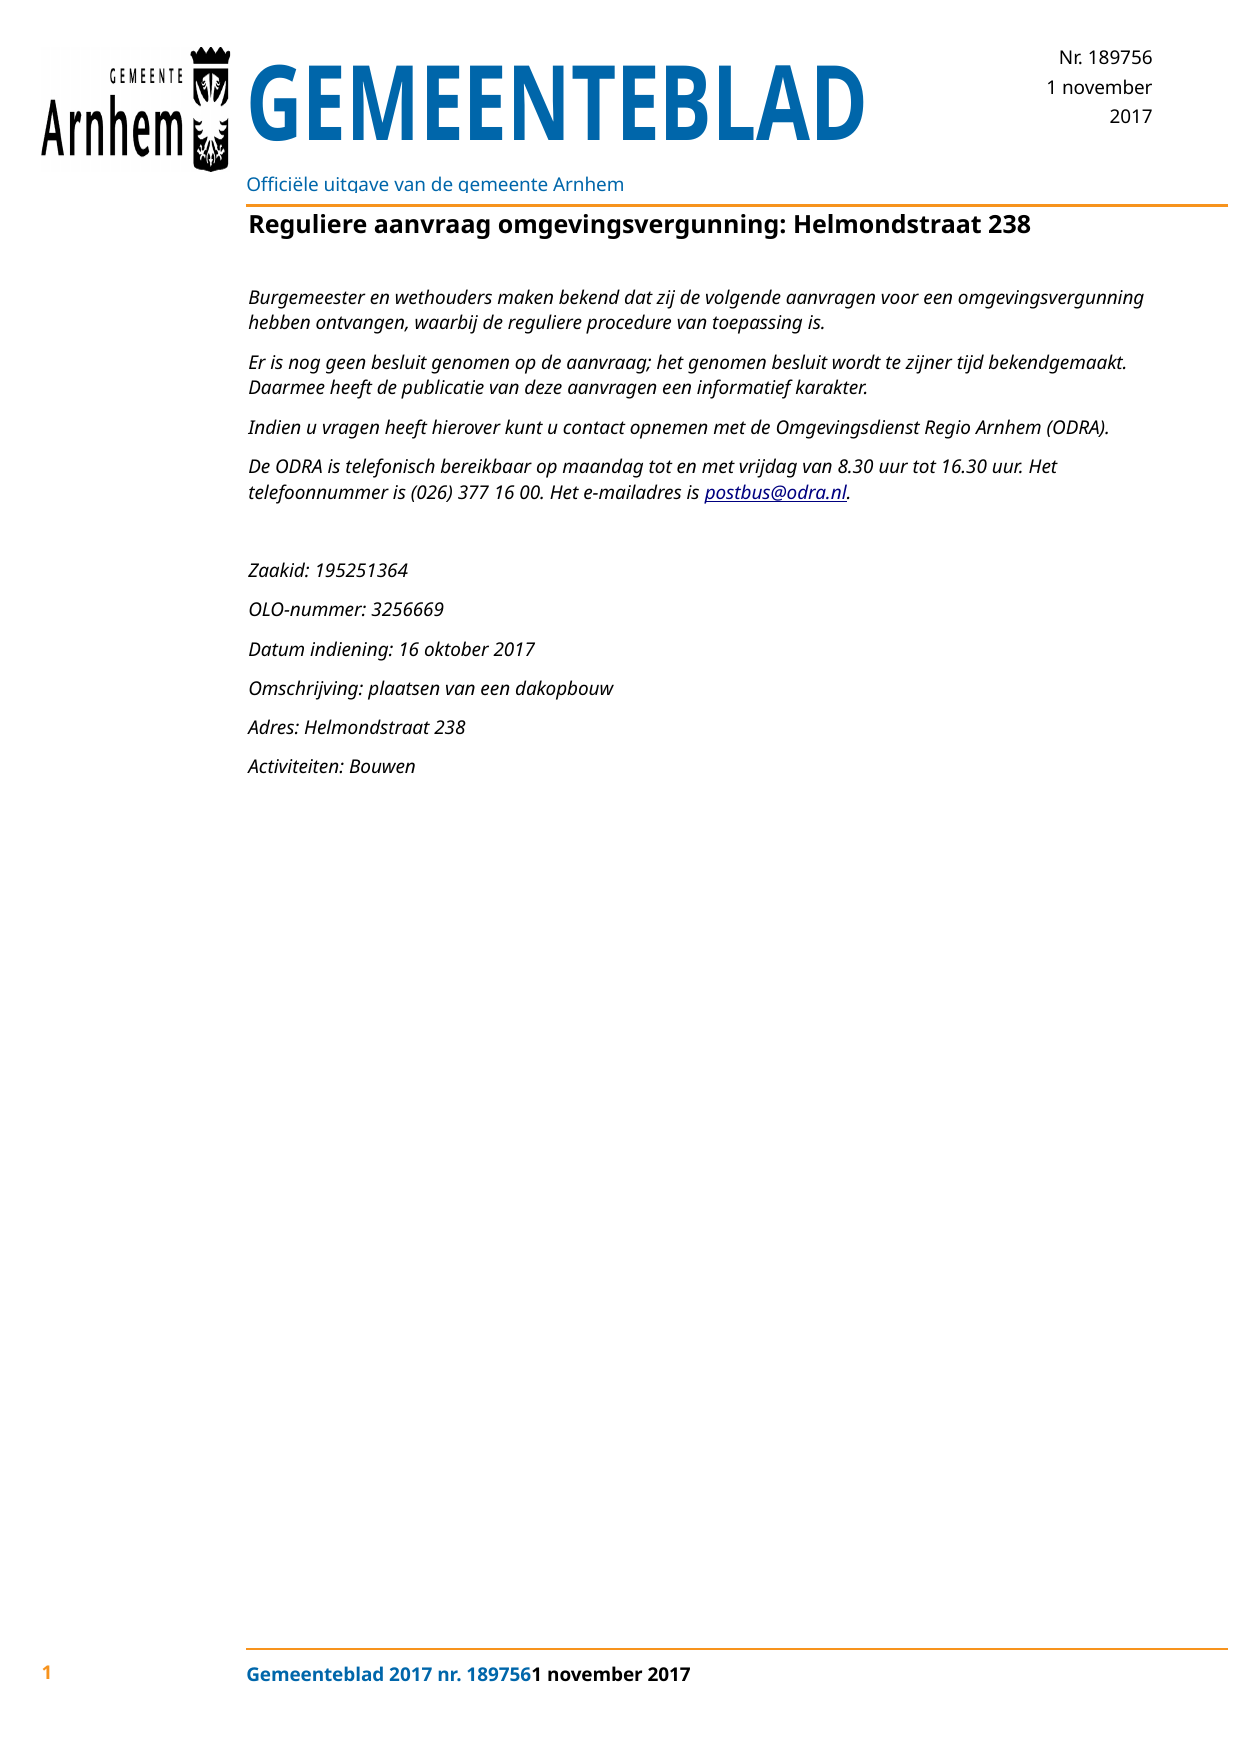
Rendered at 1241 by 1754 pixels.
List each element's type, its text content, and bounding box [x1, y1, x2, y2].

text Reguliere aanvraag omgevingsvergunning: Helmondstraat 238 [248, 207, 1152, 241]
text De ODRA is telefonisch bereikbaar op maandag tot en met vrijdag van 8.30 uur tot 16.30 uur. Het telefoonnummer is (026) 377 16 00. Het e-mailadres is postbus@odra.nl. [248, 453, 1152, 504]
text Er is nog geen besluit genomen op de aanvraag; het genomen besluit wordt te zijner tijd bekendgemaakt. Daarmee heeft de publicatie van deze aanvragen een informatief karakter. [248, 349, 1152, 400]
text Burgemeester en wethouders maken bekend dat zij de volgende aanvragen voor een omgevingsvergunning hebben ontvangen, waarbij de reguliere procedure van toepassing is. [248, 284, 1152, 335]
text Adres: Helmondstraat 238 [248, 714, 1152, 740]
text Indien u vragen heeft hierover kunt u contact opnemen met de Omgevingsdienst Regio Arnhem (ODRA). [248, 414, 1152, 439]
text Zaakid: 195251364 [248, 557, 1152, 583]
text Datum indiening: 16 oktober 2017 [248, 636, 1152, 662]
text OLO-nummer: 3256669 [248, 597, 1152, 622]
text Activiteiten: Bouwen [248, 754, 1152, 779]
picture [41, 47, 231, 172]
text Omschrijving: plaatsen van een dakopbouw [248, 675, 1152, 701]
